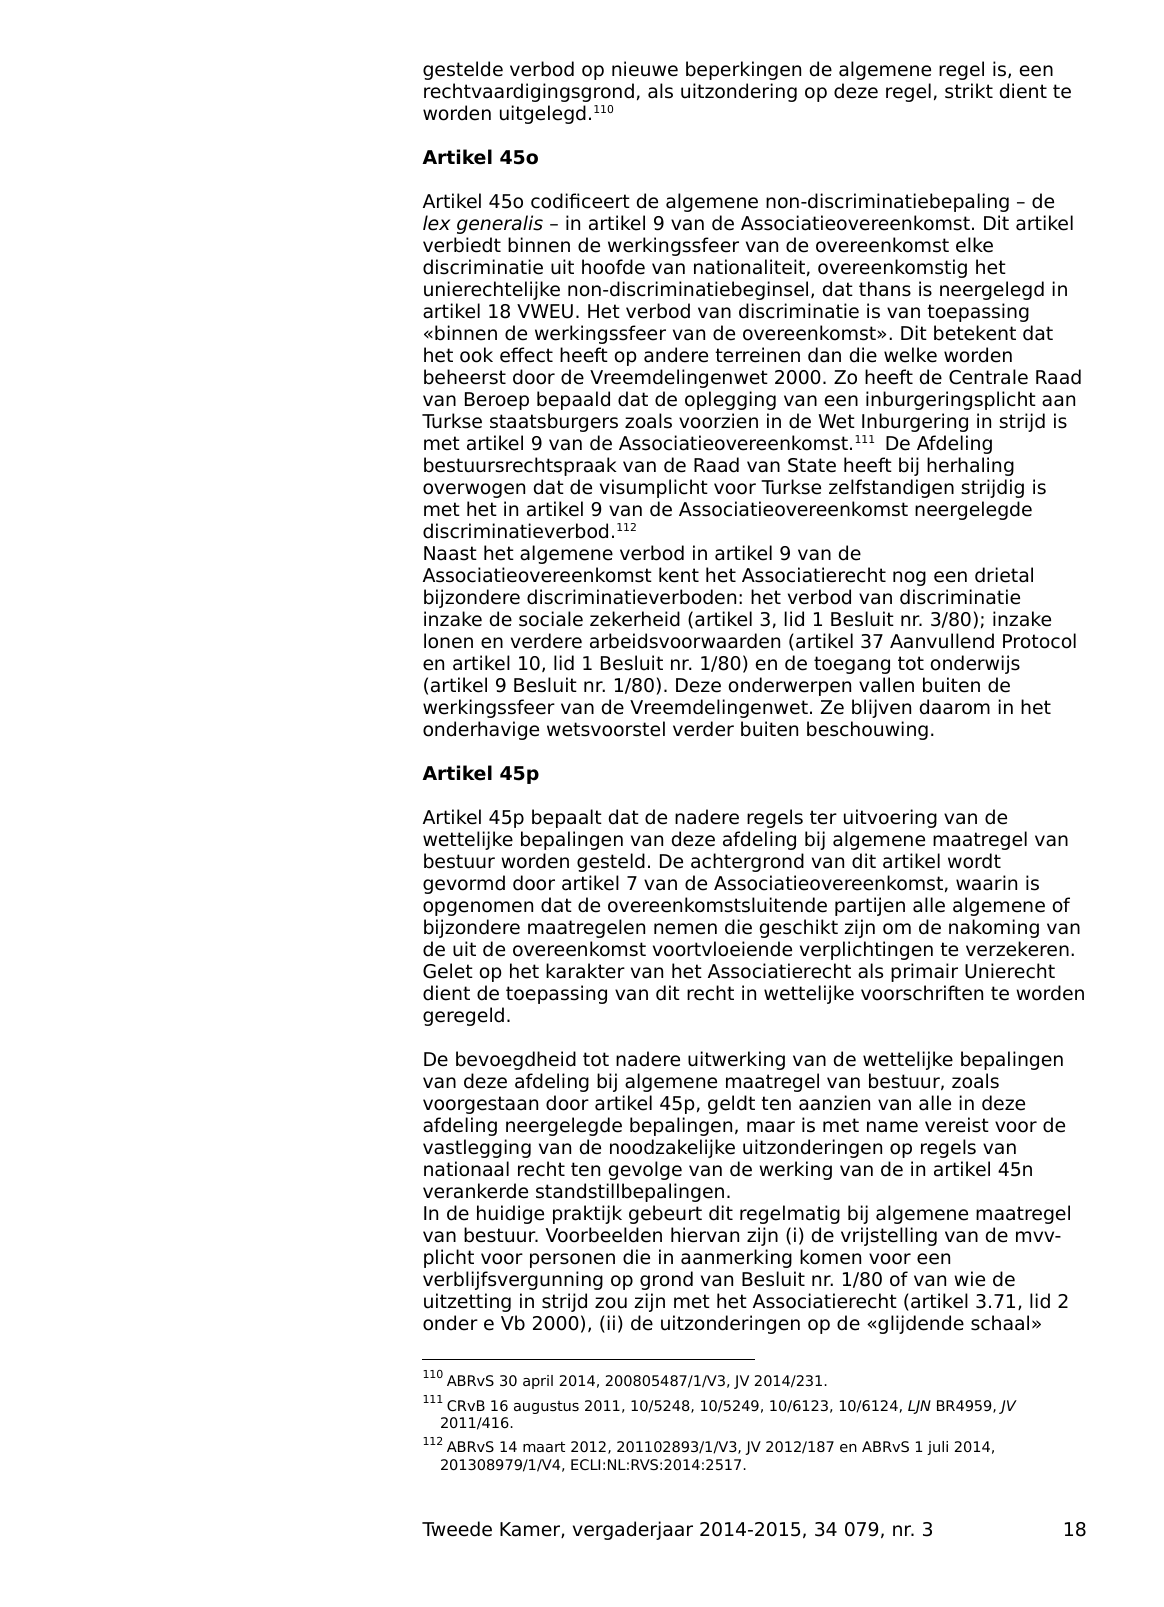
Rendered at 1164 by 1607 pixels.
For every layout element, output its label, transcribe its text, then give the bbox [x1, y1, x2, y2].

text Artikel 45p bepaalt dat de nadere regels ter uitvoering van de wettelijke bepalingen van deze afdeling bij algemene maatregel van bestuur worden gesteld. De achtergrond van dit artikel wordt gevormd door artikel 7 van de Associatieovereenkomst, waarin is opgenomen dat de overeenkomstsluitende partijen alle algemene of bijzondere maatregelen nemen die geschikt zijn om de nakoming van de uit de overeenkomst voortvloeiende verplichtingen te verzekeren. Gelet op het karakter van het Associatierecht als primair Unierecht dient de toepassing van dit recht in wettelijke voorschriften te worden geregeld. [422, 807, 1087, 1027]
text Naast het algemene verbod in artikel 9 van de Associatieovereenkomst kent het Associatierecht nog een drietal bijzondere discriminatieverboden: het verbod van discriminatie inzake de sociale zekerheid (artikel 3, lid 1 Besluit nr. 3/80); inzake lonen en verdere arbeidsvoorwaarden (artikel 37 Aanvullend Protocol en artikel 10, lid 1 Besluit nr. 1/80) en de toegang tot onderwijs (artikel 9 Besluit nr. 1/80). Deze onderwerpen vallen buiten de werkingssfeer van de Vreemdelingenwet. Ze blijven daarom in het onderhavige wetsvoorstel verder buiten beschouwing. [422, 543, 1087, 741]
subtitle Artikel 45p [422, 763, 1087, 785]
text Artikel 45o codificeert de algemene non-discriminatiebepaling – de lex generalis – in artikel 9 van de Associatieovereenkomst. Dit artikel verbiedt binnen de werkingssfeer van de overeenkomst elke discriminatie uit hoofde van nationaliteit, overeenkomstig het unierechtelijke non-discriminatiebeginsel, dat thans is neergelegd in artikel 18 VWEU. Het verbod van discriminatie is van toepassing «binnen de werkingssfeer van de overeenkomst». Dit betekent dat het ook effect heeft op andere terreinen dan die welke worden beheerst door de Vreemdelingenwet 2000. Zo heeft de Centrale Raad van Beroep bepaald dat de oplegging van een inburgeringsplicht aan Turkse staatsburgers zoals voorzien in de Wet Inburgering in strijd is met artikel 9 van de Associatieovereenkomst. De Afdeling bestuursrechtspraak van de Raad van State heeft bij herhaling overwogen dat de visumplicht voor Turkse zelfstandigen strijdig is met het in artikel 9 van de Associatieovereenkomst neergelegde discriminatieverbod. [422, 191, 1087, 543]
subtitle Artikel 45o [422, 147, 1087, 169]
text ABRvS 30 april 2014, 200805487/1/V3, JV 2014/231. [422, 1368, 1087, 1391]
text ABRvS 14 maart 2012, 201102893/1/V3, JV 2012/187 en ABRvS 1 juli 2014, 201308979/1/V4, ECLI:NL:RVS:2014:2517. [422, 1435, 1087, 1474]
text In de huidige praktijk gebeurt dit regelmatig bij algemene maatregel van bestuur. Voorbeelden hiervan zijn (i) de vrijstelling van de mvv-plicht voor personen die in aanmerking komen voor een verblijfsvergunning op grond van Besluit nr. 1/80 of van wie de uitzetting in strijd zou zijn met het Associatierecht (artikel 3.71, lid 2 onder e Vb 2000), (ii) de uitzonderingen op de «glijdende schaal» [422, 1203, 1087, 1335]
text CRvB 16 augustus 2011, 10/5248, 10/5249, 10/6123, 10/6124, LJN BR4959, JV 2011/416. [422, 1393, 1087, 1432]
text gestelde verbod op nieuwe beperkingen de algemene regel is, een rechtvaardigingsgrond, als uitzondering op deze regel, strikt dient te worden uitgelegd. [422, 59, 1087, 125]
text De bevoegdheid tot nadere uitwerking van de wettelijke bepalingen van deze afdeling bij algemene maatregel van bestuur, zoals voorgestaan door artikel 45p, geldt ten aanzien van alle in deze afdeling neergelegde bepalingen, maar is met name vereist voor de vastlegging van de noodzakelijke uitzonderingen op regels van nationaal recht ten gevolge van de werking van de in artikel 45n verankerde standstillbepalingen. [422, 1049, 1087, 1203]
